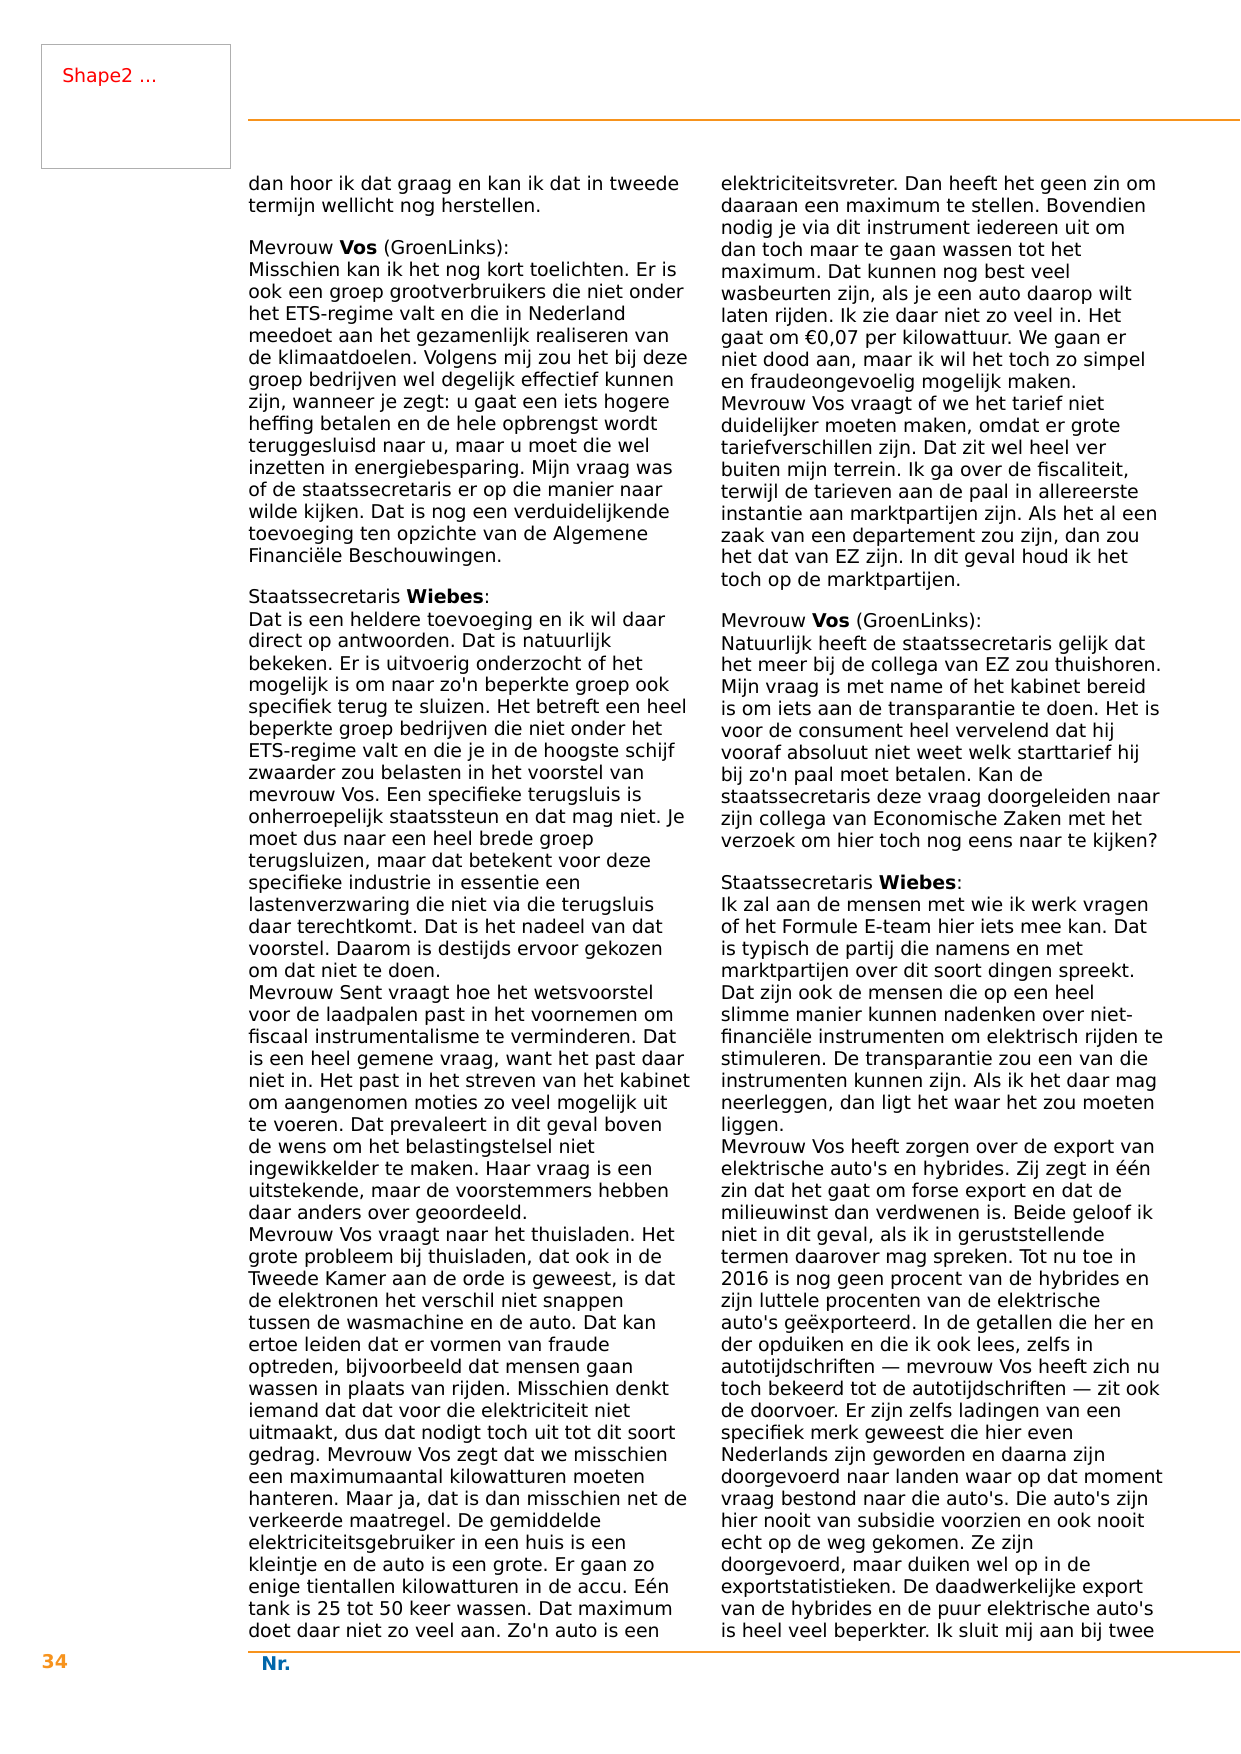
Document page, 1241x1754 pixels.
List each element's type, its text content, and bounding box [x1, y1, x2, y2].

text Mevrouw Vos vraagt naar het thuisladen. Het grote probleem bij thuisladen, dat ook in de Tweede Kamer aan de orde is geweest, is dat de elektronen het verschil niet snappen tussen de wasmachine en de auto. Dat kan ertoe leiden dat er vormen van fraude optreden, bijvoorbeeld dat mensen gaan wassen in plaats van rijden. Misschien denkt iemand dat dat voor die elektriciteit niet uitmaakt, dus dat nodigt toch uit tot dit soort gedrag. Mevrouw Vos zegt dat we misschien een maximumaantal kilowatturen moeten hanteren. Maar ja, dat is dan misschien net de verkeerde maatregel. De gemiddelde elektriciteitsgebruiker in een huis is een kleintje en de auto is een grote. Er gaan zo enige tientallen kilowatturen in de accu. Eén tank is 25 tot 50 keer wassen. Dat maximum doet daar niet zo veel aan. Zo'n auto is een [248, 1224, 691, 1641]
text Natuurlijk heeft de staatssecretaris gelijk dat het meer bij de collega van EZ zou thuishoren. Mijn vraag is met name of het kabinet bereid is om iets aan de transparantie te doen. Het is voor de consument heel vervelend dat hij vooraf absoluut niet weet welk starttarief hij bij zo'n paal moet betalen. Kan de staatssecretaris deze vraag doorgeleiden naar zijn collega van Economische Zaken met het verzoek om hier toch nog eens naar te kijken? [721, 632, 1163, 852]
text Mevrouw Vos (GroenLinks): [721, 610, 1163, 632]
text Mevrouw Vos vraagt of we het tarief niet duidelijker moeten maken, omdat er grote tariefverschillen zijn. Dat zit wel heel ver buiten mijn terrein. Ik ga over de fiscaliteit, terwijl de tarieven aan de paal in allereerste instantie aan marktpartijen zijn. Als het al een zaak van een departement zou zijn, dan zou het dat van EZ zijn. In dit geval houd ik het toch op de marktpartijen. [721, 393, 1163, 590]
text Mevrouw Vos (GroenLinks): [248, 237, 691, 259]
text Mevrouw Vos heeft zorgen over de export van elektrische auto's en hybrides. Zij zegt in één zin dat het gaat om forse export en dat de milieuwinst dan verdwenen is. Beide geloof ik niet in dit geval, als ik in geruststellende termen daarover mag spreken. Tot nu toe in 2016 is nog geen procent van de hybrides en zijn luttele procenten van de elektrische auto's geëxporteerd. In de getallen die her en der opduiken en die ik ook lees, zelfs in autotijdschriften — mevrouw Vos heeft zich nu toch bekeerd tot de autotijdschriften — zit ook de doorvoer. Er zijn zelfs ladingen van een specifiek merk geweest die hier even Nederlands zijn geworden en daarna zijn doorgevoerd naar landen waar op dat moment vraag bestond naar die auto's. Die auto's zijn hier nooit van subsidie voorzien en ook nooit echt op de weg gekomen. Ze zijn doorgevoerd, maar duiken wel op in de exportstatistieken. De daadwerkelijke export van de hybrides en de puur elektrische auto's is heel veel beperkter. Ik sluit mij aan bij twee [721, 1136, 1163, 1641]
text Mevrouw Sent vraagt hoe het wetsvoorstel voor de laadpalen past in het voornemen om fiscaal instrumentalisme te verminderen. Dat is een heel gemene vraag, want het past daar niet in. Het past in het streven van het kabinet om aangenomen moties zo veel mogelijk uit te voeren. Dat prevaleert in dit geval boven de wens om het belastingstelsel niet ingewikkelder te maken. Haar vraag is een uitstekende, maar de voorstemmers hebben daar anders over geoordeeld. [248, 982, 691, 1224]
text Misschien kan ik het nog kort toelichten. Er is ook een groep grootverbruikers die niet onder het ETS-regime valt en die in Nederland meedoet aan het gezamenlijk realiseren van de klimaatdoelen. Volgens mij zou het bij deze groep bedrijven wel degelijk effectief kunnen zijn, wanneer je zegt: u gaat een iets hogere heffing betalen en de hele opbrengst wordt teruggesluisd naar u, maar u moet die wel inzetten in energiebesparing. Mijn vraag was of de staatssecretaris er op die manier naar wilde kijken. Dat is nog een verduidelijkende toevoeging ten opzichte van de Algemene Financiële Beschouwingen. [248, 259, 691, 566]
text Staatssecretaris Wiebes: [721, 872, 1163, 894]
text Dat is een heldere toevoeging en ik wil daar direct op antwoorden. Dat is natuurlijk bekeken. Er is uitvoerig onderzocht of het mogelijk is om naar zo'n beperkte groep ook specifiek terug te sluizen. Het betreft een heel beperkte groep bedrijven die niet onder het ETS-regime valt en die je in de hoogste schijf zwaarder zou belasten in het voorstel van mevrouw Vos. Een specifieke terugsluis is onherroepelijk staatssteun en dat mag niet. Je moet dus naar een heel brede groep terugsluizen, maar dat betekent voor deze specifieke industrie in essentie een lastenverzwaring die niet via die terugsluis daar terechtkomt. Dat is het nadeel van dat voorstel. Daarom is destijds ervoor gekozen om dat niet te doen. [248, 608, 691, 982]
text elektriciteitsvreter. Dan heeft het geen zin om daaraan een maximum te stellen. Bovendien nodig je via dit instrument iedereen uit om dan toch maar te gaan wassen tot het maximum. Dat kunnen nog best veel wasbeurten zijn, als je een auto daarop wilt laten rijden. Ik zie daar niet zo veel in. Het gaat om €0,07 per kilowattuur. We gaan er niet dood aan, maar ik wil het toch zo simpel en fraudeongevoelig mogelijk maken. [721, 173, 1163, 393]
text Staatssecretaris Wiebes: [248, 586, 691, 608]
text dan hoor ik dat graag en kan ik dat in tweede termijn wellicht nog herstellen. [248, 173, 691, 217]
text Ik zal aan de mensen met wie ik werk vragen of het Formule E-team hier iets mee kan. Dat is typisch de partij die namens en met marktpartijen over dit soort dingen spreekt. Dat zijn ook de mensen die op een heel slimme manier kunnen nadenken over niet-financiële instrumenten om elektrisch rijden te stimuleren. De transparantie zou een van die instrumenten kunnen zijn. Als ik het daar mag neerleggen, dan ligt het waar het zou moeten liggen. [721, 894, 1163, 1136]
